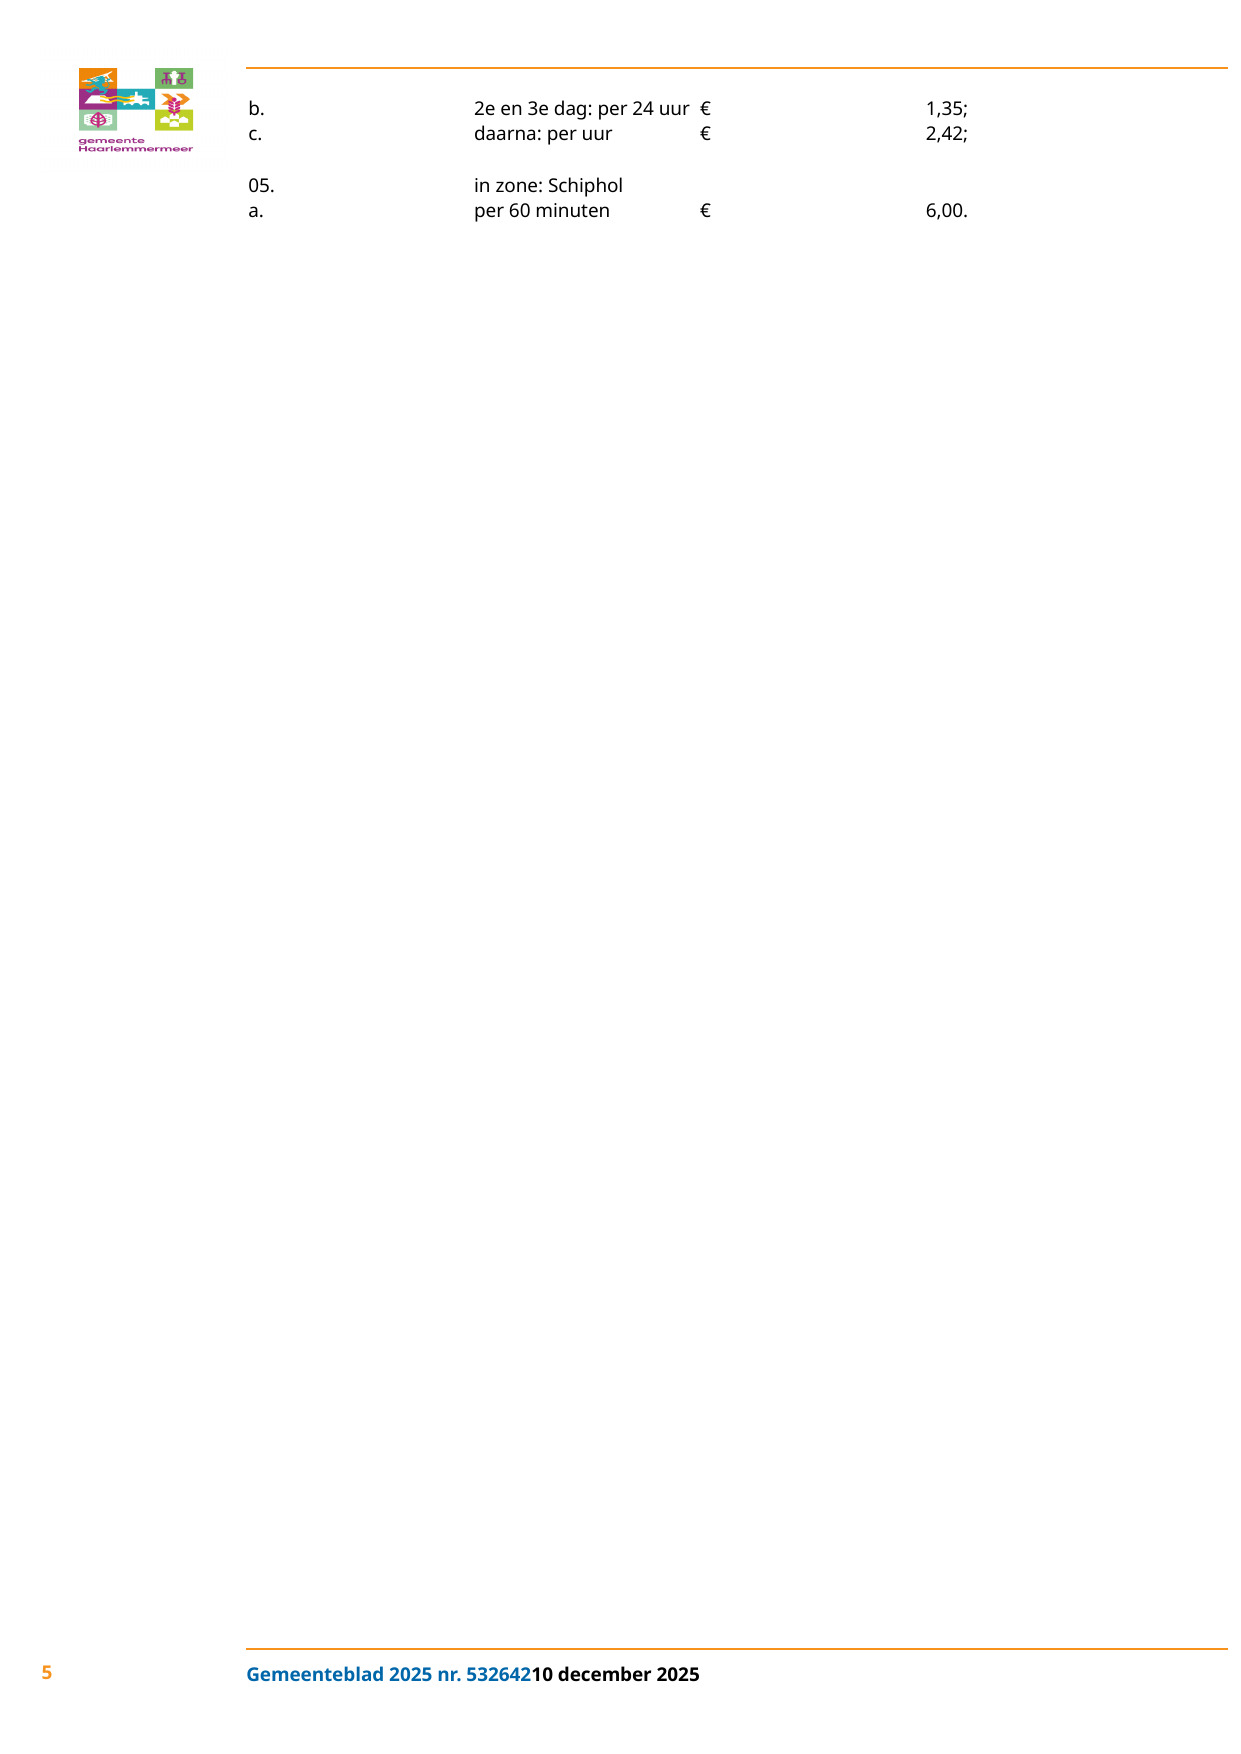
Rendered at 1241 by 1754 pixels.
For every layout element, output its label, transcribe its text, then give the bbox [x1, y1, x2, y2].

table_cell [926, 146, 1152, 172]
table_cell [700, 172, 926, 198]
table_cell daarna: per uur [474, 121, 700, 146]
table_cell a. [248, 198, 474, 223]
table_cell 6,00. [926, 198, 1152, 223]
table_cell 1,35; [926, 95, 1152, 121]
table_cell € [700, 121, 926, 146]
table_cell 2,42; [926, 121, 1152, 146]
table_cell € [700, 95, 926, 121]
table_cell b. [248, 95, 474, 121]
table_cell [926, 172, 1152, 198]
table_cell [700, 146, 926, 172]
table_cell c. [248, 121, 474, 146]
table_cell 05. [248, 172, 474, 198]
table_cell in zone: Schiphol [474, 172, 700, 198]
table_cell [248, 146, 474, 172]
table_cell € [700, 198, 926, 223]
table_cell [474, 146, 700, 172]
table_cell per 60 minuten [474, 198, 700, 223]
table_cell 2e en 3e dag: per 24 uur [474, 95, 700, 121]
picture [41, 47, 231, 172]
